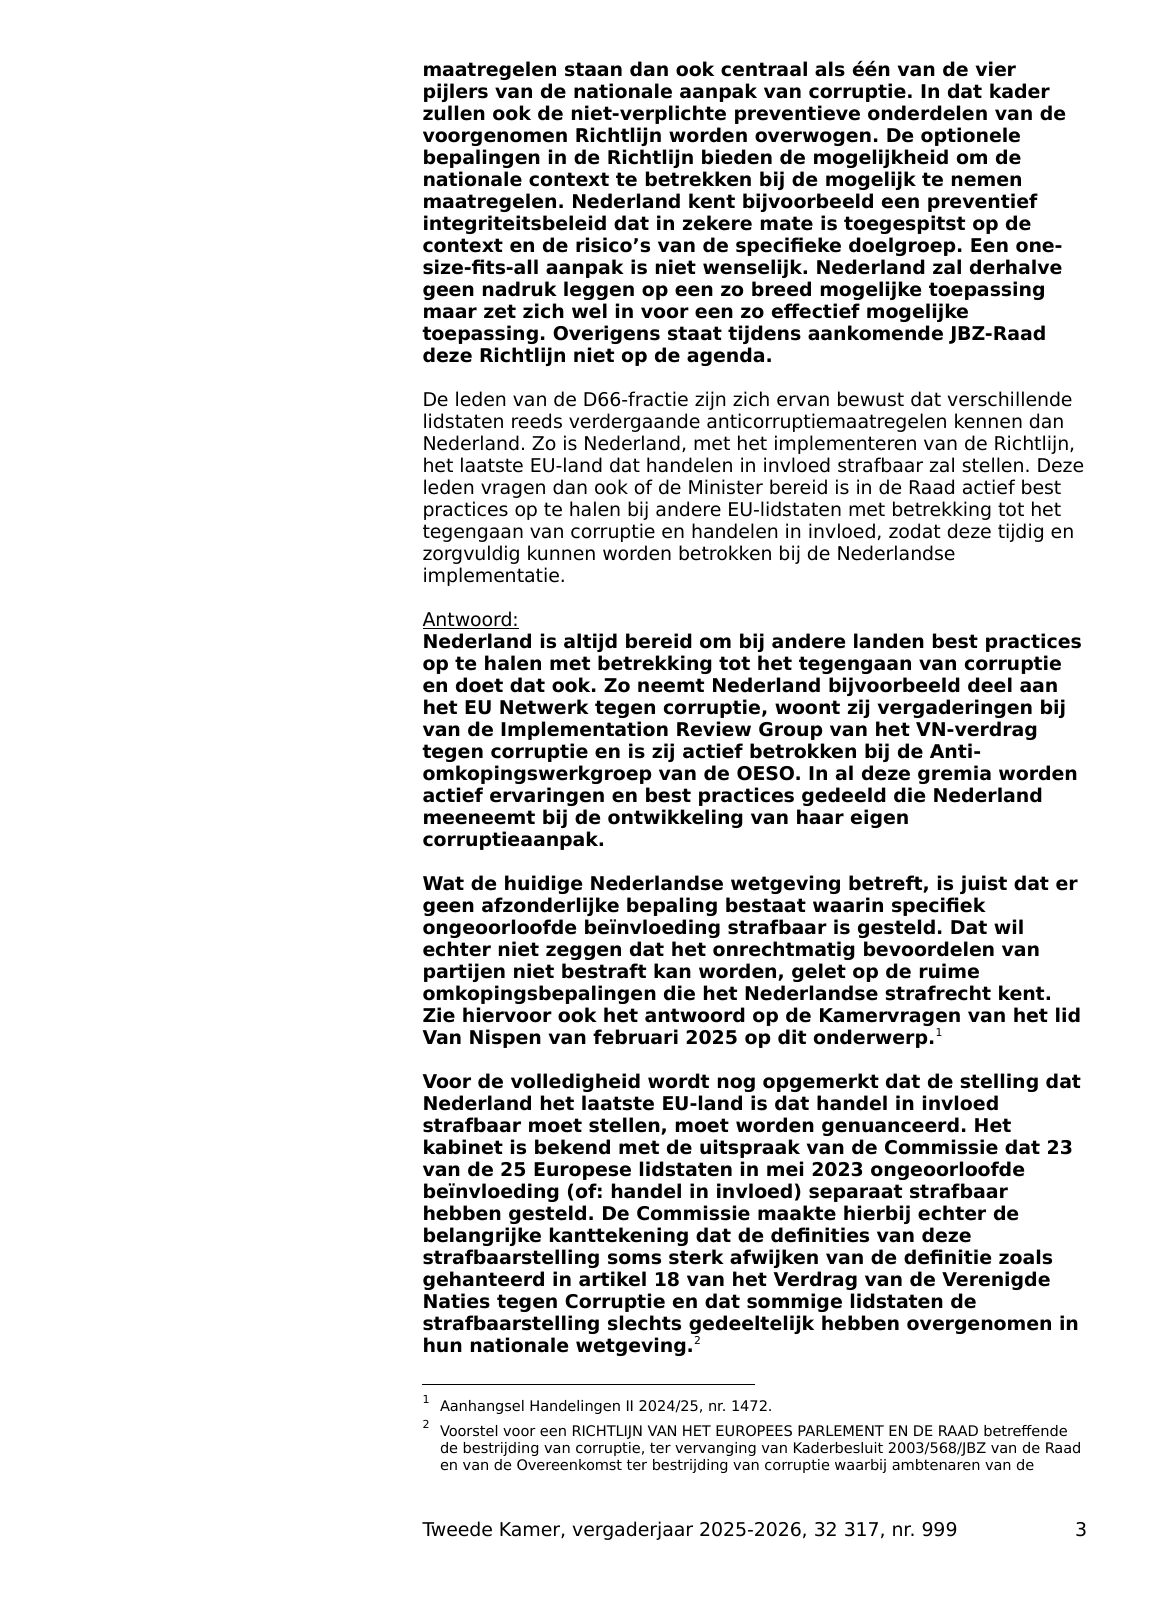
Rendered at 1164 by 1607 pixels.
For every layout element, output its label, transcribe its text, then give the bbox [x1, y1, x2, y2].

text Antwoord: [422, 609, 1087, 631]
text Voor de volledigheid wordt nog opgemerkt dat de stelling dat Nederland het laatste EU-land is dat handel in invloed strafbaar moet stellen, moet worden genuanceerd. Het kabinet is bekend met de uitspraak van de Commissie dat 23 van de 25 Europese lidstaten in mei 2023 ongeoorloofde beïnvloeding (of: handel in invloed) separaat strafbaar hebben gesteld. De Commissie maakte hierbij echter de belangrijke kanttekening dat de definities van deze strafbaarstelling soms sterk afwijken van de definitie zoals gehanteerd in artikel 18 van het Verdrag van de Verenigde Naties tegen Corruptie en dat sommige lidstaten de strafbaarstelling slechts gedeeltelijk hebben overgenomen in hun nationale wetgeving. [422, 1071, 1087, 1357]
text Voorstel voor een RICHTLIJN VAN HET EUROPEES PARLEMENT EN DE RAAD betreffende de bestrijding van corruptie, ter vervanging van Kaderbesluit 2003/568/JBZ van de Raad en van de Overeenkomst ter bestrijding van corruptie waarbij ambtenaren van de [422, 1418, 1087, 1474]
text maatregelen staan dan ook centraal als één van de vier pijlers van de nationale aanpak van corruptie. In dat kader zullen ook de niet-verplichte preventieve onderdelen van de voorgenomen Richtlijn worden overwogen. De optionele bepalingen in de Richtlijn bieden de mogelijkheid om de nationale context te betrekken bij de mogelijk te nemen maatregelen. Nederland kent bijvoorbeeld een preventief integriteitsbeleid dat in zekere mate is toegespitst op de context en de risico’s van de specifieke doelgroep. Een one-size-fits-all aanpak is niet wenselijk. Nederland zal derhalve geen nadruk leggen op een zo breed mogelijke toepassing maar zet zich wel in voor een zo effectief mogelijke toepassing. Overigens staat tijdens aankomende JBZ-Raad deze Richtlijn niet op de agenda. [422, 59, 1087, 367]
text Wat de huidige Nederlandse wetgeving betreft, is juist dat er geen afzonderlijke bepaling bestaat waarin specifiek ongeoorloofde beïnvloeding strafbaar is gesteld. Dat wil echter niet zeggen dat het onrechtmatig bevoordelen van partijen niet bestraft kan worden, gelet op de ruime omkopingsbepalingen die het Nederlandse strafrecht kent. Zie hiervoor ook het antwoord op de Kamervragen van het lid Van Nispen van februari 2025 op dit onderwerp. [422, 873, 1087, 1049]
text Nederland is altijd bereid om bij andere landen best practices op te halen met betrekking tot het tegengaan van corruptie en doet dat ook. Zo neemt Nederland bijvoorbeeld deel aan het EU Netwerk tegen corruptie, woont zij vergaderingen bij van de Implementation Review Group van het VN-verdrag tegen corruptie en is zij actief betrokken bij de Anti-omkopingswerkgroep van de OESO. In al deze gremia worden actief ervaringen en best practices gedeeld die Nederland meeneemt bij de ontwikkeling van haar eigen corruptieaanpak. [422, 631, 1087, 851]
text De leden van de D66-fractie zijn zich ervan bewust dat verschillende lidstaten reeds verdergaande anticorruptiemaatregelen kennen dan Nederland. Zo is Nederland, met het implementeren van de Richtlijn, het laatste EU-land dat handelen in invloed strafbaar zal stellen. Deze leden vragen dan ook of de Minister bereid is in de Raad actief best practices op te halen bij andere EU-lidstaten met betrekking tot het tegengaan van corruptie en handelen in invloed, zodat deze tijdig en zorgvuldig kunnen worden betrokken bij de Nederlandse implementatie. [422, 389, 1087, 587]
text Aanhangsel Handelingen II 2024/25, nr. 1472. [422, 1393, 1087, 1416]
